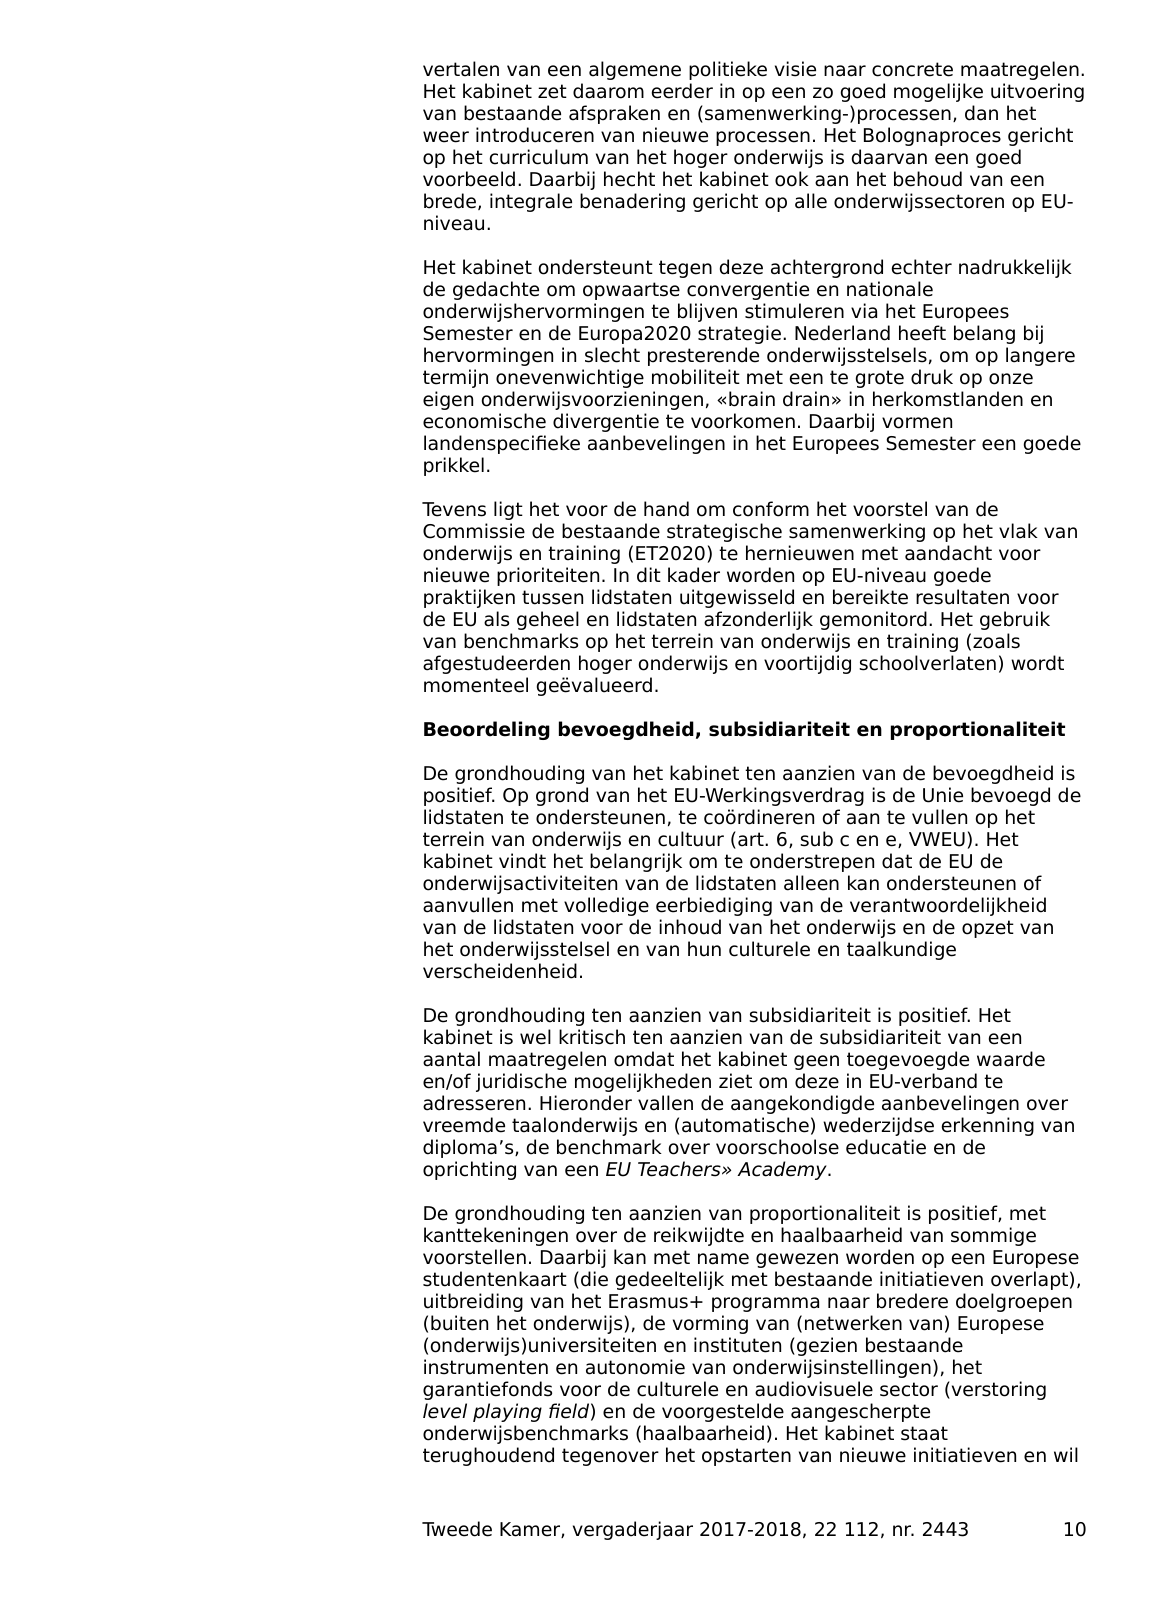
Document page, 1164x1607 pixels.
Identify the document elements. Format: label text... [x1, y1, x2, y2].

text Tevens ligt het voor de hand om conform het voorstel van de Commissie de bestaande strategische samenwerking op het vlak van onderwijs en training (ET2020) te hernieuwen met aandacht voor nieuwe prioriteiten. In dit kader worden op EU-niveau goede praktijken tussen lidstaten uitgewisseld en bereikte resultaten voor de EU als geheel en lidstaten afzonderlijk gemonitord. Het gebruik van benchmarks op het terrein van onderwijs en training (zoals afgestudeerden hoger onderwijs en voortijdig schoolverlaten) wordt momenteel geëvalueerd. [422, 499, 1087, 697]
subtitle Beoordeling bevoegdheid, subsidiariteit en proportionaliteit [422, 719, 1087, 741]
text De grondhouding ten aanzien van proportionaliteit is positief, met kanttekeningen over de reikwijdte en haalbaarheid van sommige voorstellen. Daarbij kan met name gewezen worden op een Europese studentenkaart (die gedeeltelijk met bestaande initiatieven overlapt), uitbreiding van het Erasmus+ programma naar bredere doelgroepen (buiten het onderwijs), de vorming van (netwerken van) Europese (onderwijs)universiteiten en instituten (gezien bestaande instrumenten en autonomie van onderwijsinstellingen), het garantiefonds voor de culturele en audiovisuele sector (verstoring level playing field) en de voorgestelde aangescherpte onderwijsbenchmarks (haalbaarheid). Het kabinet staat terughoudend tegenover het opstarten van nieuwe initiatieven en wil [422, 1203, 1087, 1467]
text Het kabinet ondersteunt tegen deze achtergrond echter nadrukkelijk de gedachte om opwaartse convergentie en nationale onderwijshervormingen te blijven stimuleren via het Europees Semester en de Europa2020 strategie. Nederland heeft belang bij hervormingen in slecht presterende onderwijsstelsels, om op langere termijn onevenwichtige mobiliteit met een te grote druk op onze eigen onderwijsvoorzieningen, «brain drain» in herkomstlanden en economische divergentie te voorkomen. Daarbij vormen landenspecifieke aanbevelingen in het Europees Semester een goede prikkel. [422, 257, 1087, 477]
text De grondhouding van het kabinet ten aanzien van de bevoegdheid is positief. Op grond van het EU-Werkingsverdrag is de Unie bevoegd de lidstaten te ondersteunen, te coördineren of aan te vullen op het terrein van onderwijs en cultuur (art. 6, sub c en e, VWEU). Het kabinet vindt het belangrijk om te onderstrepen dat de EU de onderwijsactiviteiten van de lidstaten alleen kan ondersteunen of aanvullen met volledige eerbiediging van de verantwoordelijkheid van de lidstaten voor de inhoud van het onderwijs en de opzet van het onderwijsstelsel en van hun culturele en taalkundige verscheidenheid. [422, 763, 1087, 983]
text De grondhouding ten aanzien van subsidiariteit is positief. Het kabinet is wel kritisch ten aanzien van de subsidiariteit van een aantal maatregelen omdat het kabinet geen toegevoegde waarde en/of juridische mogelijkheden ziet om deze in EU-verband te adresseren. Hieronder vallen de aangekondigde aanbevelingen over vreemde taalonderwijs en (automatische) wederzijdse erkenning van diploma’s, de benchmark over voorschoolse educatie en de oprichting van een EU Teachers» Academy. [422, 1005, 1087, 1181]
text vertalen van een algemene politieke visie naar concrete maatregelen. Het kabinet zet daarom eerder in op een zo goed mogelijke uitvoering van bestaande afspraken en (samenwerking-)processen, dan het weer introduceren van nieuwe processen. Het Bolognaproces gericht op het curriculum van het hoger onderwijs is daarvan een goed voorbeeld. Daarbij hecht het kabinet ook aan het behoud van een brede, integrale benadering gericht op alle onderwijssectoren op EU-niveau. [422, 59, 1087, 235]
